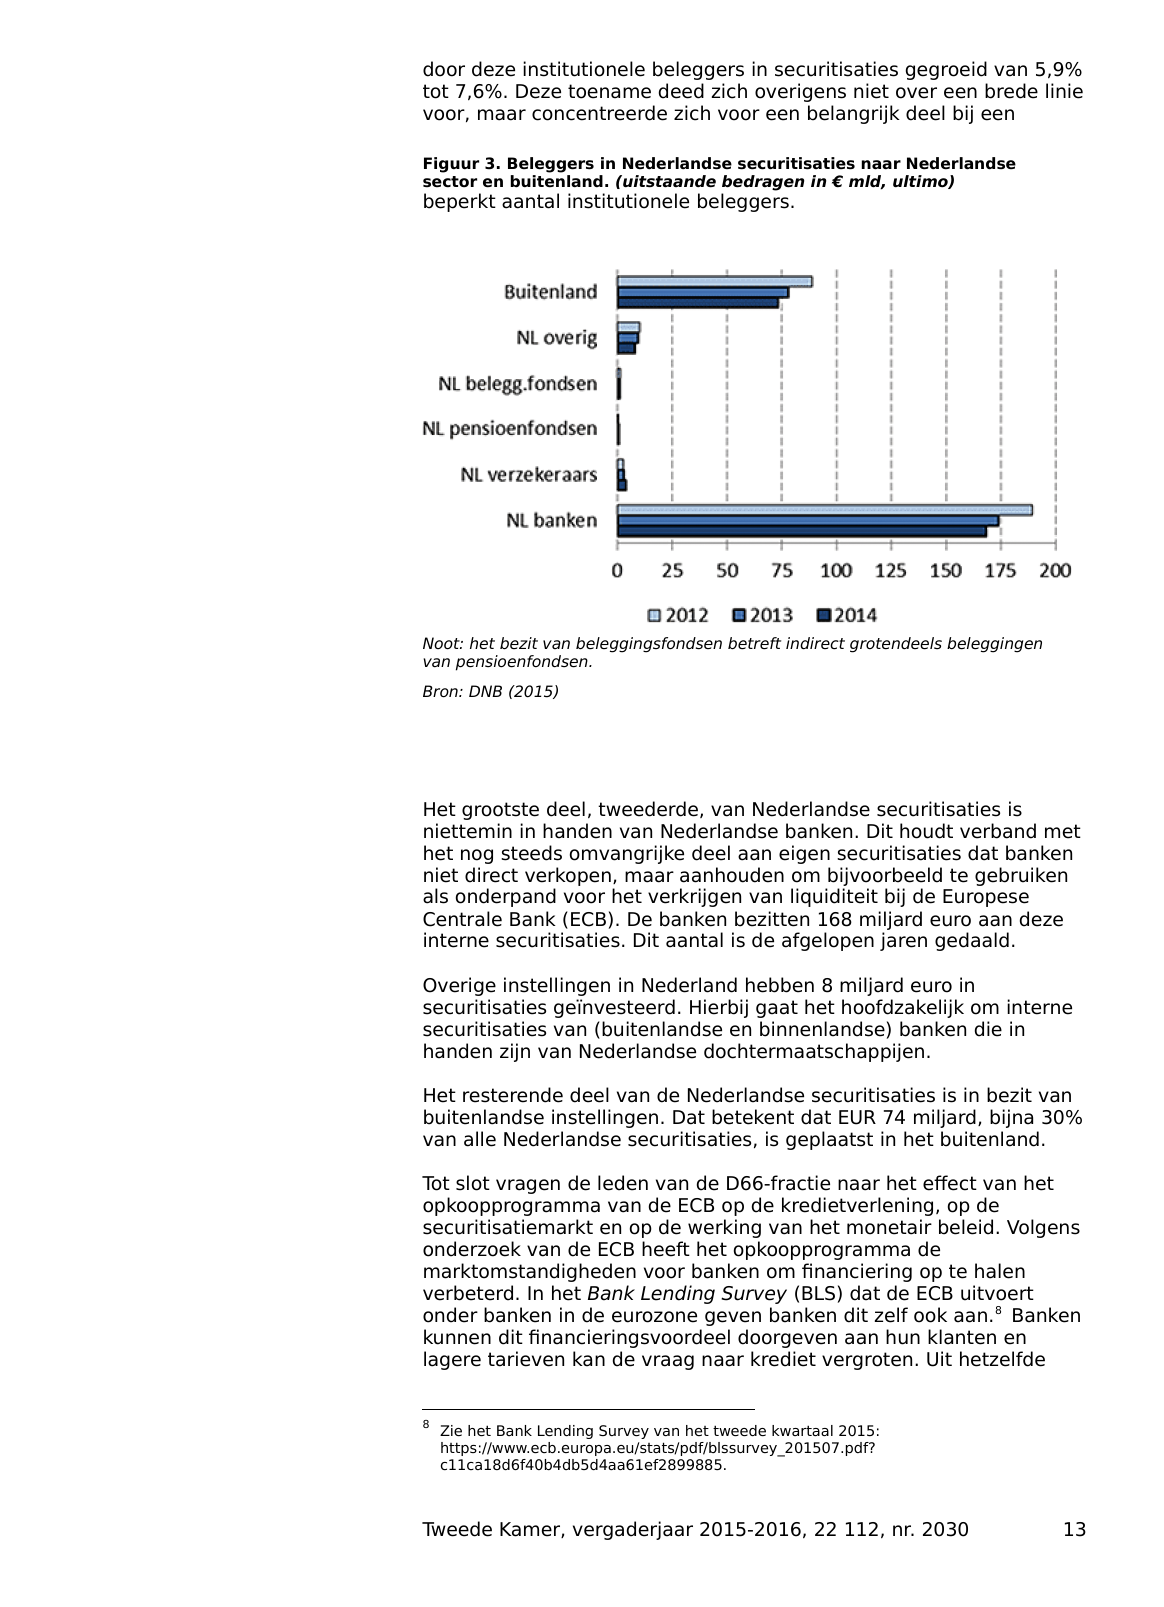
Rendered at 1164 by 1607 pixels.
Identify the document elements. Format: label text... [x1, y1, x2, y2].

text door deze institutionele beleggers in securitisaties gegroeid van 5,9% tot 7,6%. Deze toename deed zich overigens niet over een brede linie voor, maar concentreerde zich voor een belangrijk deel bij een beperkt aantal institutionele beleggers. [422, 59, 1087, 213]
text Overige instellingen in Nederland hebben 8 miljard euro in securitisaties geïnvesteerd. Hierbij gaat het hoofdzakelijk om interne securitisaties van (buitenlandse en binnenlandse) banken die in handen zijn van Nederlandse dochtermaatschappijen. [422, 974, 1087, 1062]
text Het resterende deel van de Nederlandse securitisaties is in bezit van buitenlandse instellingen. Dat betekent dat EUR 74 miljard, bijna 30% van alle Nederlandse securitisaties, is geplaatst in het buitenland. [422, 1085, 1087, 1151]
text Bron: DNB (2015) [422, 683, 1072, 701]
text Figuur 3. Beleggers in Nederlandse securitisaties naar Nederlandse sector en buitenland. (uitstaande bedragen in € mld, ultimo) [422, 155, 1072, 191]
picture [422, 269, 1072, 624]
text Zie het Bank Lending Survey van het tweede kwartaal 2015: https://www.ecb.europa.eu/stats/pdf/blssurvey_201507.pdf?c11ca18d6f40b4db5d4aa61ef2899885. [422, 1418, 1087, 1474]
text Noot: het bezit van beleggingsfondsen betreft indirect grotendeels beleggingen van pensioenfondsen. [422, 635, 1072, 671]
text Tot slot vragen de leden van de D66-fractie naar het effect van het opkoopprogramma van de ECB op de kredietverlening, op de securitisatiemarkt en op de werking van het monetair beleid. Volgens onderzoek van de ECB heeft het opkoopprogramma de marktomstandigheden voor banken om financiering op te halen verbeterd. In het Bank Lending Survey (BLS) dat de ECB uitvoert onder banken in de eurozone geven banken dit zelf ook aan. Banken kunnen dit financieringsvoordeel doorgeven aan hun klanten en lagere tarieven kan de vraag naar krediet vergroten. Uit hetzelfde [422, 1173, 1087, 1371]
text Het grootste deel, tweederde, van Nederlandse securitisaties is niettemin in handen van Nederlandse banken. Dit houdt verband met het nog steeds omvangrijke deel aan eigen securitisaties dat banken niet direct verkopen, maar aanhouden om bijvoorbeeld te gebruiken als onderpand voor het verkrijgen van liquiditeit bij de Europese Centrale Bank (ECB). De banken bezitten 168 miljard euro aan deze interne securitisaties. Dit aantal is de afgelopen jaren gedaald. [422, 798, 1087, 952]
